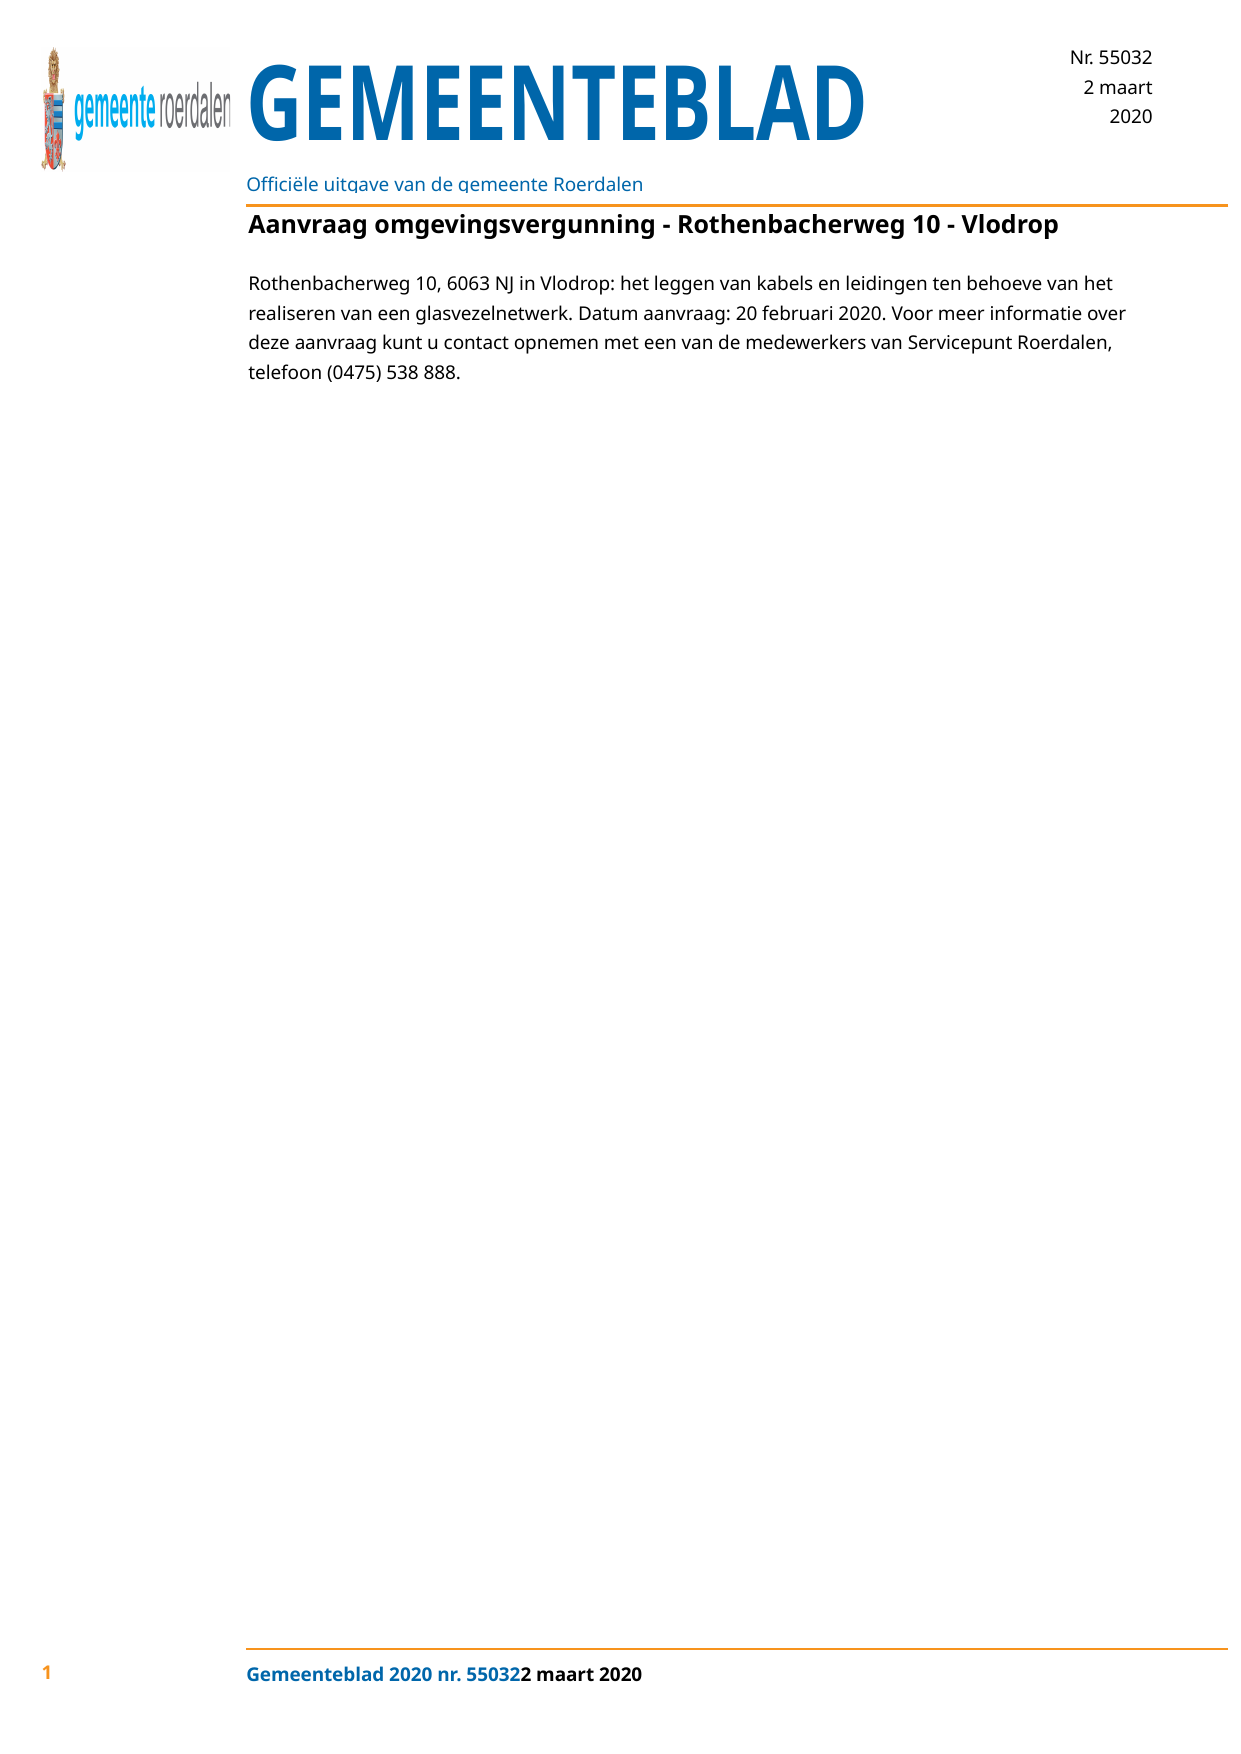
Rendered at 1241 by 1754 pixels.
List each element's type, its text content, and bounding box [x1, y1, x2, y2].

text Aanvraag omgevingsvergunning - Rothenbacherweg 10 - Vlodrop [248, 207, 1152, 241]
picture [41, 47, 231, 172]
text Rothenbacherweg 10, 6063 NJ in Vlodrop: het leggen van kabels en leidingen ten behoeve van het realiseren van een glasvezelnetwerk. Datum aanvraag: 20 februari 2020. Voor meer informatie over deze aanvraag kunt u contact opnemen met een van de medewerkers van Servicepunt Roerdalen, telefoon (0475) 538 888. [248, 270, 1152, 385]
